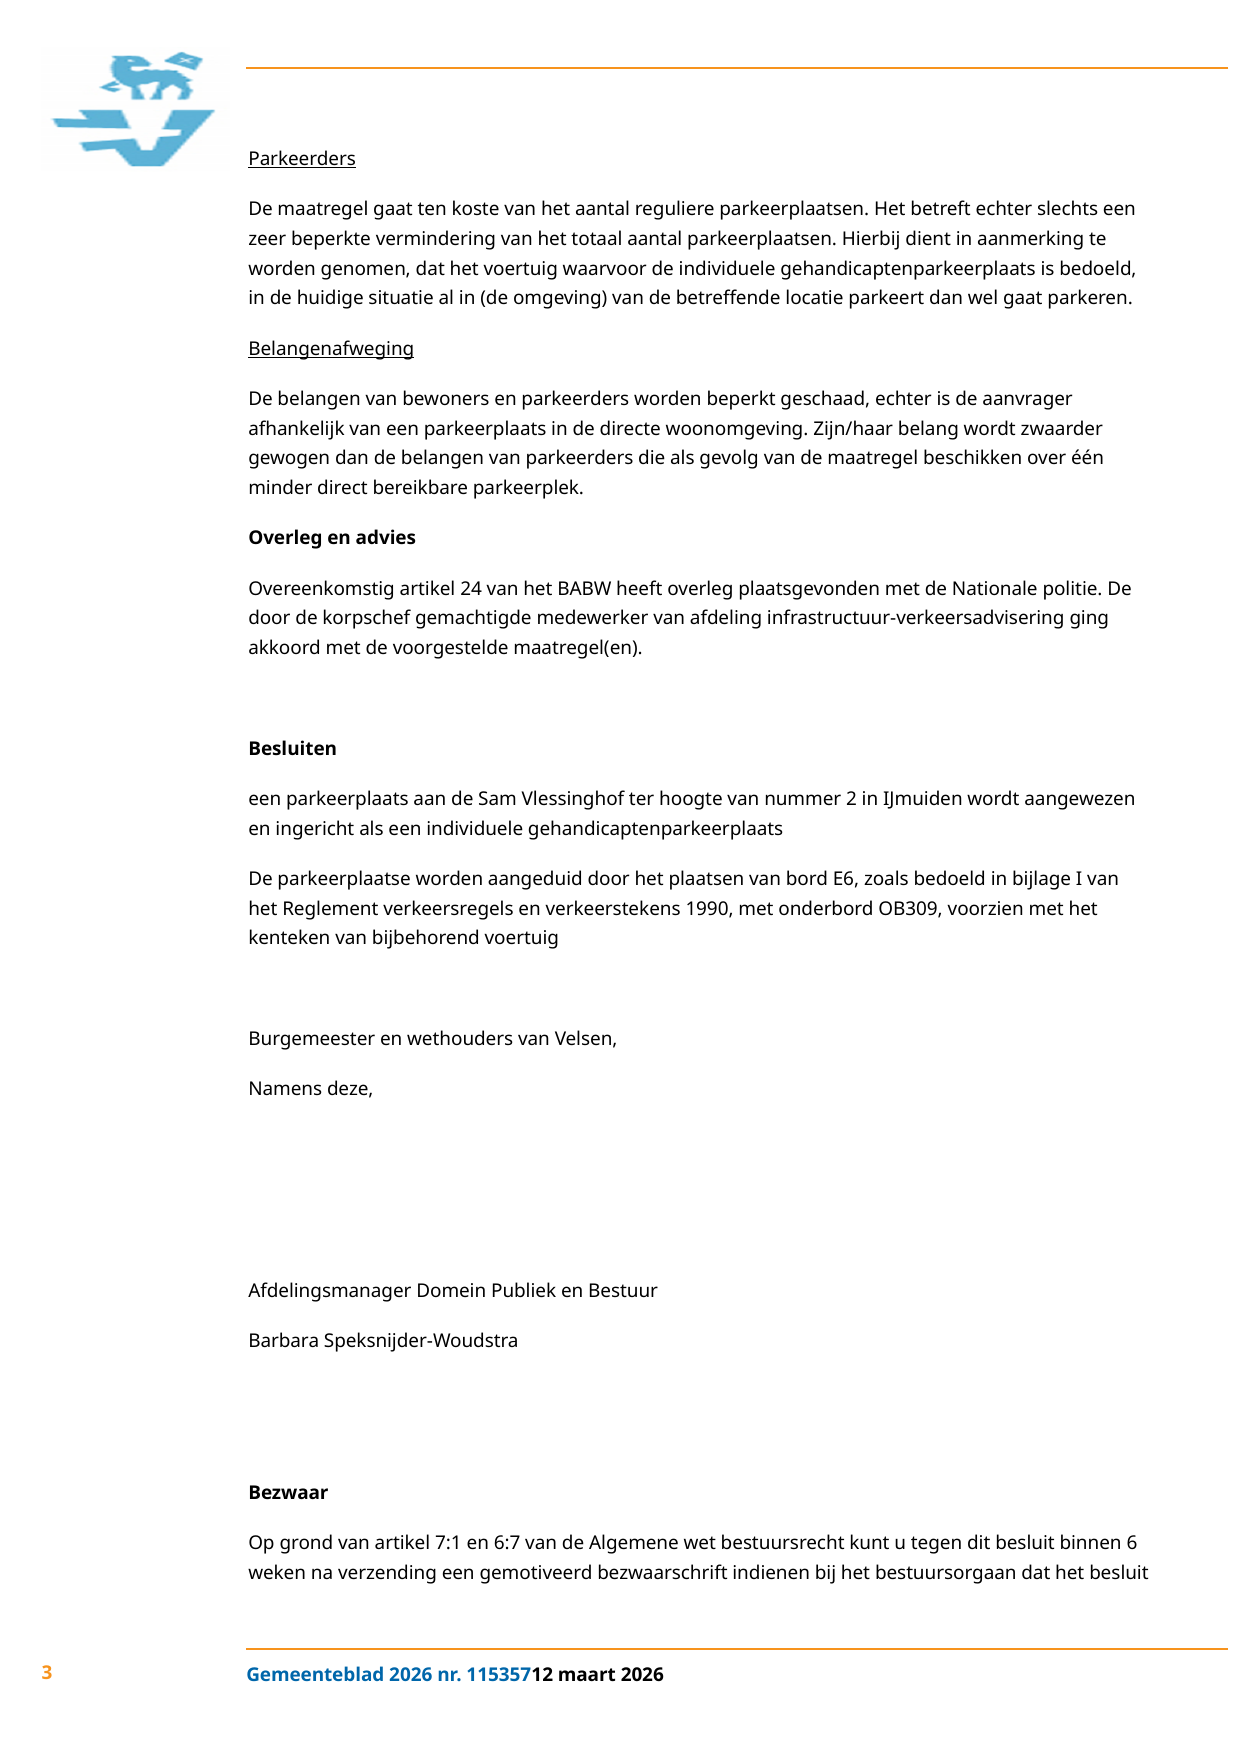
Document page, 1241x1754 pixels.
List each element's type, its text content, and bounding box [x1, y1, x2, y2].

text Besluiten [248, 735, 1152, 761]
text De parkeerplaatse worden aangeduid door het plaatsen van bord E6, zoals bedoeld in bijlage I van het Reglement verkeersregels en verkeerstekens 1990, met onderbord OB309, voorzien met het kenteken van bijbehorend voertuig [248, 865, 1152, 950]
text Belangenafweging [248, 335, 1152, 361]
text Parkeerders [248, 145, 1152, 171]
text Overeenkomstig artikel 24 van het BABW heeft overleg plaatsgevonden met de Nationale politie. De door de korpschef gemachtigde medewerker van afdeling infrastructuur-verkeersadvisering ging akkoord met de voorgestelde maatregel(en). [248, 575, 1152, 660]
text De belangen van bewoners en parkeerders worden beperkt geschaad, echter is de aanvrager afhankelijk van een parkeerplaats in de directe woonomgeving. Zijn/haar belang wordt zwaarder gewogen dan de belangen van parkeerders die als gevolg van de maatregel beschikken over één minder direct bereikbare parkeerplek. [248, 385, 1152, 500]
text Bezwaar [248, 1479, 1152, 1505]
text Namens deze, [248, 1076, 1152, 1101]
picture [41, 47, 231, 172]
text Barbara Speksnijder-Woudstra [248, 1328, 1152, 1353]
text Burgemeester en wethouders van Velsen, [248, 1025, 1152, 1051]
text een parkeerplaats aan de Sam Vlessinghof ter hoogte van nummer 2 in IJmuiden wordt aangewezen en ingericht als een individuele gehandicaptenparkeerplaats [248, 785, 1152, 841]
text Op grond van artikel 7:1 en 6:7 van de Algemene wet bestuursrecht kunt u tegen dit besluit binnen 6 weken na verzending een gemotiveerd bezwaarschrift indienen bij het bestuursorgaan dat het besluit [248, 1529, 1152, 1585]
text De maatregel gaat ten koste van het aantal reguliere parkeerplaatsen. Het betreft echter slechts een zeer beperkte vermindering van het totaal aantal parkeerplaatsen. Hierbij dient in aanmerking te worden genomen, dat het voertuig waarvoor de individuele gehandicaptenparkeerplaats is bedoeld, in de huidige situatie al in (de omgeving) van de betreffende locatie parkeert dan wel gaat parkeren. [248, 196, 1152, 310]
text Overleg en advies [248, 524, 1152, 550]
text Afdelingsmanager Domein Publiek en Bestuur [248, 1277, 1152, 1303]
